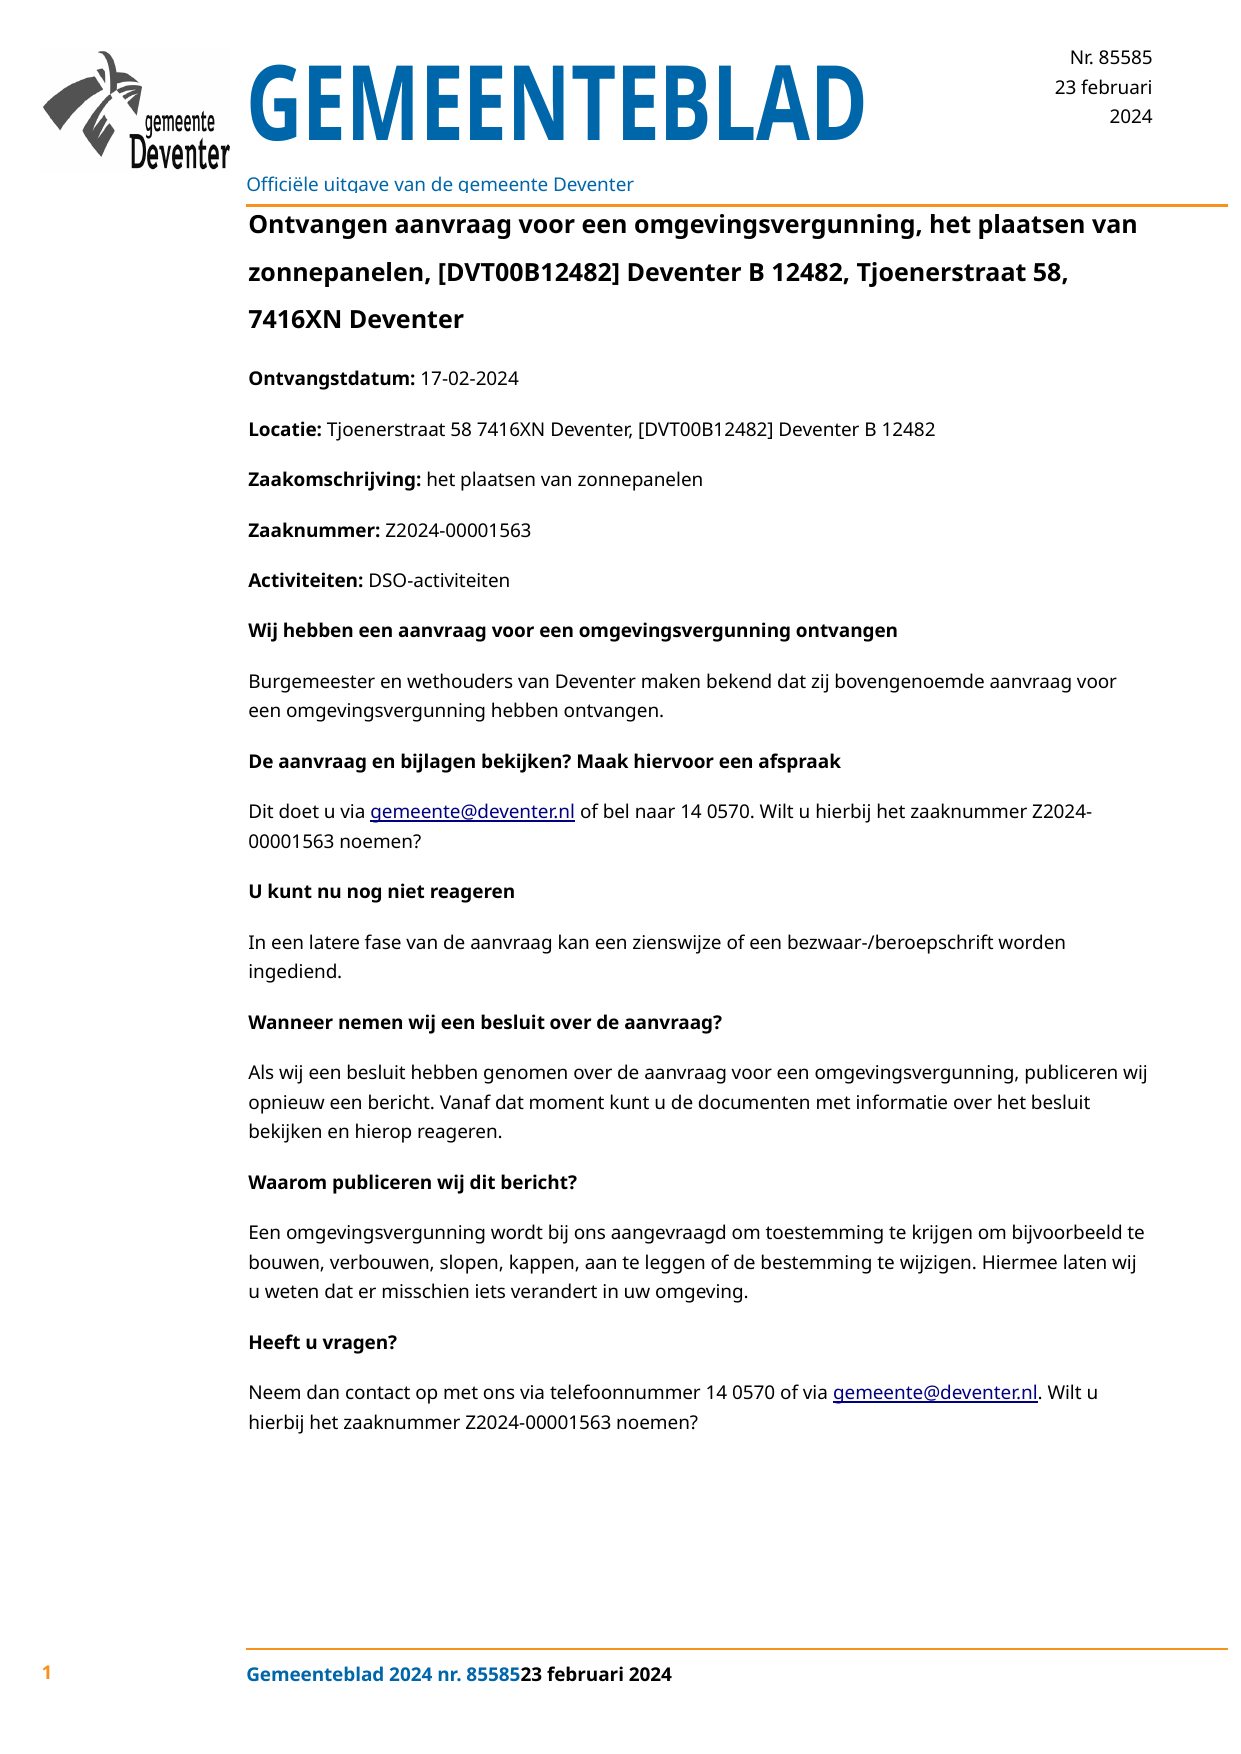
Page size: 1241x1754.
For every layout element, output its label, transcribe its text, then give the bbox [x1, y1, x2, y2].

text Ontvangstdatum: 17-02-2024 [248, 366, 1152, 391]
text Zaaknummer: Z2024-00001563 [248, 517, 1152, 542]
text Waarom publiceren wij dit bericht? [248, 1169, 1152, 1194]
text Dit doet u via gemeente@deventer.nl of bel naar 14 0570. Wilt u hierbij het zaaknummer Z2024-00001563 noemen? [248, 798, 1152, 854]
text Een omgevingsvergunning wordt bij ons aangevraagd om toestemming te krijgen om bijvoorbeeld te bouwen, verbouwen, slopen, kappen, aan te leggen of de bestemming te wijzigen. Hiermee laten wij u weten dat er misschien iets verandert in uw omgeving. [248, 1219, 1152, 1304]
text Heeft u vragen? [248, 1329, 1152, 1354]
text Neem dan contact op met ons via telefoonnummer 14 0570 of via gemeente@deventer.nl. Wilt u hierbij het zaaknummer Z2024-00001563 noemen? [248, 1379, 1152, 1434]
text De aanvraag en bijlagen bekijken? Maak hiervoor een afspraak [248, 748, 1152, 774]
text Wij hebben een aanvraag voor een omgevingsvergunning ontvangen [248, 618, 1152, 643]
text Ontvangen aanvraag voor een omgevingsvergunning, het plaatsen van zonnepanelen, [DVT00B12482] Deventer B 12482, Tjoenerstraat 58, 7416XN Deventer [248, 207, 1152, 336]
text Activiteiten: DSO-activiteiten [248, 567, 1152, 593]
text Wanneer nemen wij een besluit over de aanvraag? [248, 1009, 1152, 1034]
text Locatie: Tjoenerstraat 58 7416XN Deventer, [DVT00B12482] Deventer B 12482 [248, 416, 1152, 442]
text Burgemeester en wethouders van Deventer maken bekend dat zij bovengenoemde aanvraag voor een omgevingsvergunning hebben ontvangen. [248, 668, 1152, 723]
text Als wij een besluit hebben genomen over de aanvraag voor een omgevingsvergunning, publiceren wij opnieuw een bericht. Vanaf dat moment kunt u de documenten met informatie over het besluit bekijken en hierop reageren. [248, 1059, 1152, 1144]
picture [41, 47, 231, 172]
text In een latere fase van de aanvraag kan een zienswijze of een bezwaar-/beroepschrift worden ingediend. [248, 929, 1152, 984]
text Zaakomschrijving: het plaatsen van zonnepanelen [248, 466, 1152, 492]
text U kunt nu nog niet reageren [248, 878, 1152, 904]
